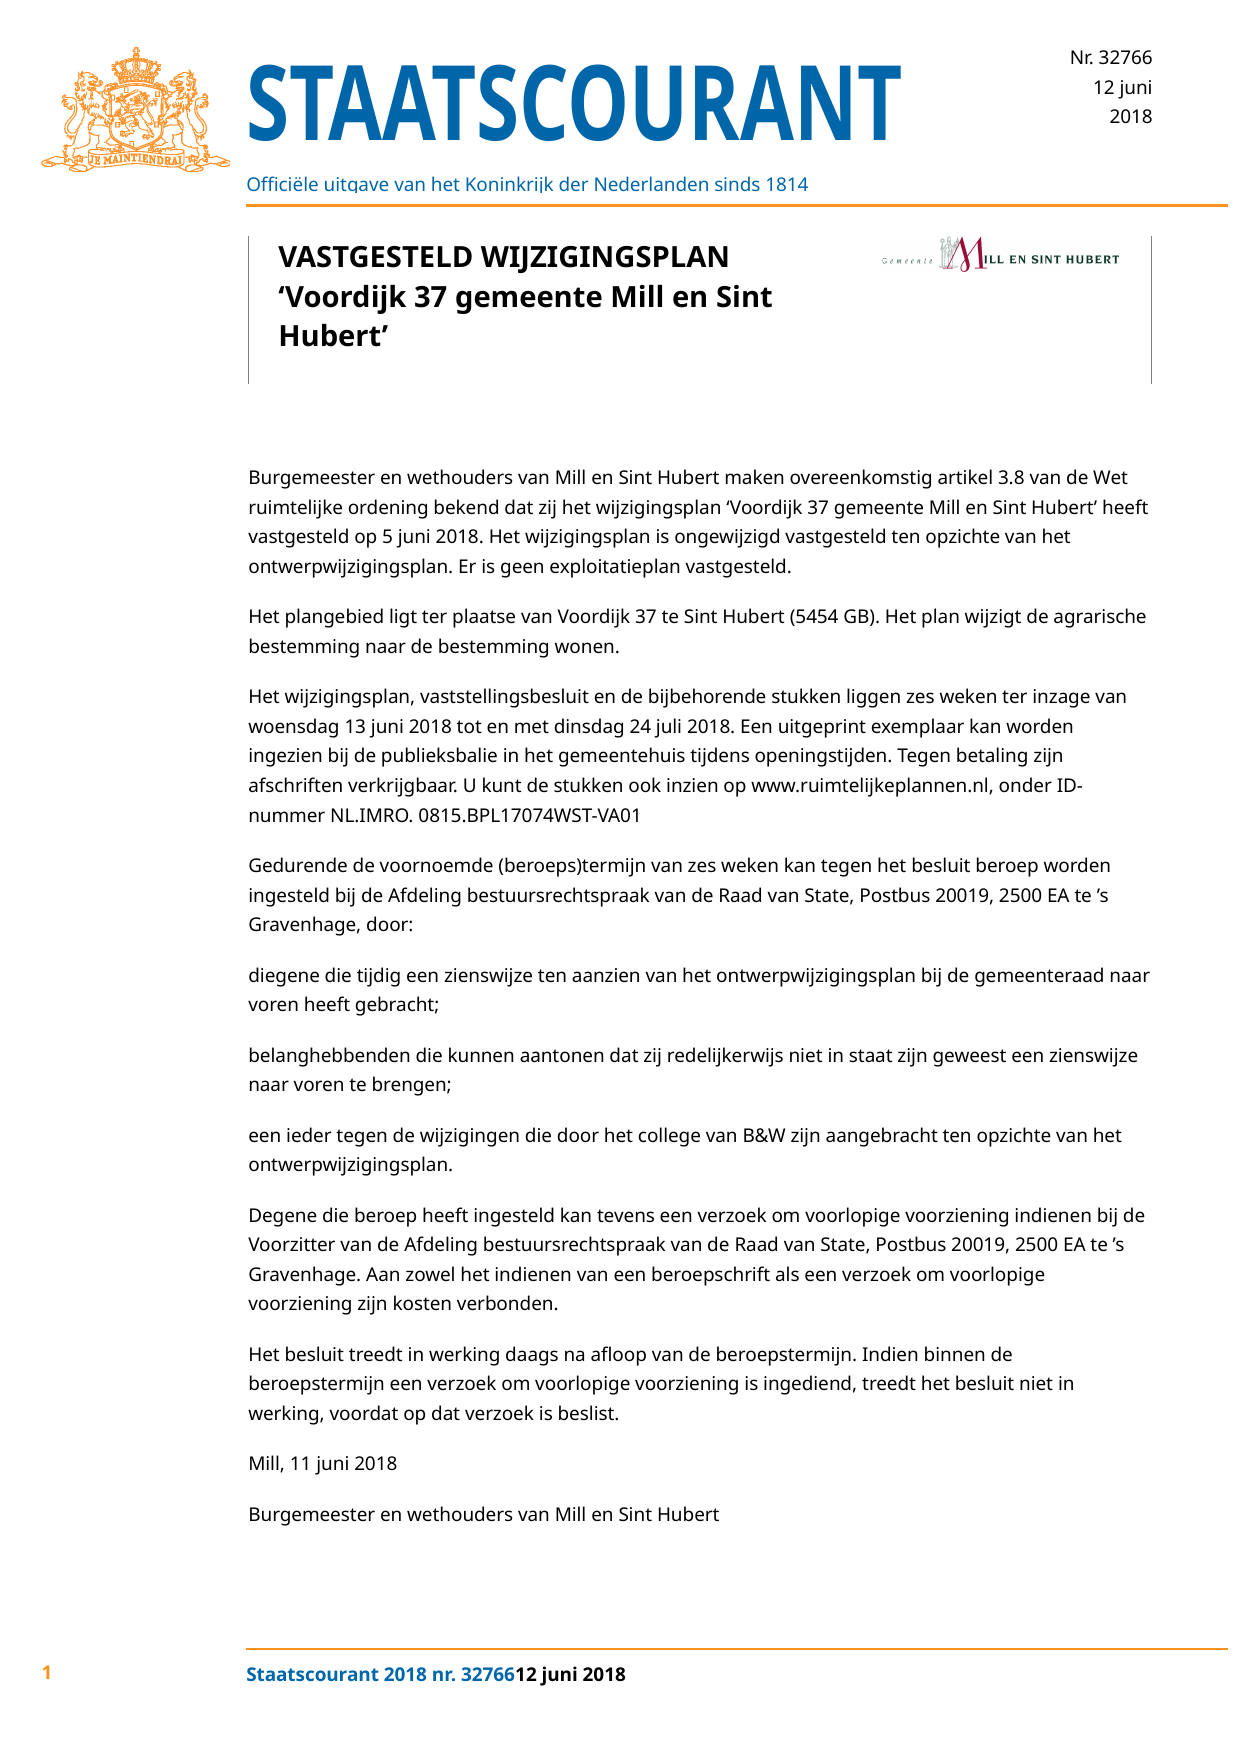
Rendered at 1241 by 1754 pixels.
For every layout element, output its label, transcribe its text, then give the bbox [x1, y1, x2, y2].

text Het besluit treedt in werking daags na afloop van de beroepstermijn. Indien binnen de beroepstermijn een verzoek om voorlopige voorziening is ingediend, treedt het besluit niet in werking, voordat op dat verzoek is beslist. [248, 1341, 1152, 1426]
text Het wijzigingsplan, vaststellingsbesluit en de bijbehorende stukken liggen zes weken ter inzage van woensdag 13 juni 2018 tot en met dinsdag 24 juli 2018. Een uitgeprint exemplaar kan worden ingezien bij de publieksbalie in het gemeentehuis tijdens openingstijden. Tegen betaling zijn afschriften verkrijgbaar. U kunt de stukken ook inzien op www.ruimtelijkeplannen.nl, onder ID-nummer NL.IMRO. 0815.BPL17074WST-VA01 [248, 683, 1152, 828]
text een ieder tegen de wijzigingen die door het college van B&W zijn aangebracht ten opzichte van het ontwerpwijzigingsplan. [248, 1122, 1152, 1177]
table_header VASTGESTELD WIJZIGINGSPLAN ‘Voordijk 37 gemeente Mill en Sint Hubert’ [249, 236, 850, 384]
picture [41, 47, 231, 172]
picture [882, 236, 1119, 272]
table_header [850, 236, 1151, 384]
text Gedurende de voornoemde (beroeps)termijn van zes weken kan tegen het besluit beroep worden ingesteld bij de Afdeling bestuursrechtspraak van de Raad van State, Postbus 20019, 2500 EA te ’s Gravenhage, door: [248, 852, 1152, 937]
text diegene die tijdig een zienswijze ten aanzien van het ontwerpwijzigingsplan bij de gemeenteraad naar voren heeft gebracht; [248, 962, 1152, 1017]
text Het plangebied ligt ter plaatse van Voordijk 37 te Sint Hubert (5454 GB). Het plan wijzigt de agrarische bestemming naar de bestemming wonen. [248, 603, 1152, 659]
text Burgemeester en wethouders van Mill en Sint Hubert maken overeenkomstig artikel 3.8 van de Wet ruimtelijke ordening bekend dat zij het wijzigingsplan ‘Voordijk 37 gemeente Mill en Sint Hubert’ heeft vastgesteld op 5 juni 2018. Het wijzigingsplan is ongewijzigd vastgesteld ten opzichte van het ontwerpwijzigingsplan. Er is geen exploitatieplan vastgesteld. [248, 464, 1152, 579]
text Degene die beroep heeft ingesteld kan tevens een verzoek om voorlopige voorziening indienen bij de Voorzitter van de Afdeling bestuursrechtspraak van de Raad van State, Postbus 20019, 2500 EA te ’s Gravenhage. Aan zowel het indienen van een beroepschrift als een verzoek om voorlopige voorziening zijn kosten verbonden. [248, 1202, 1152, 1316]
text Burgemeester en wethouders van Mill en Sint Hubert [248, 1501, 1152, 1527]
text belanghebbenden die kunnen aantonen dat zij redelijkerwijs niet in staat zijn geweest een zienswijze naar voren te brengen; [248, 1042, 1152, 1097]
text Mill, 11 juni 2018 [248, 1451, 1152, 1476]
